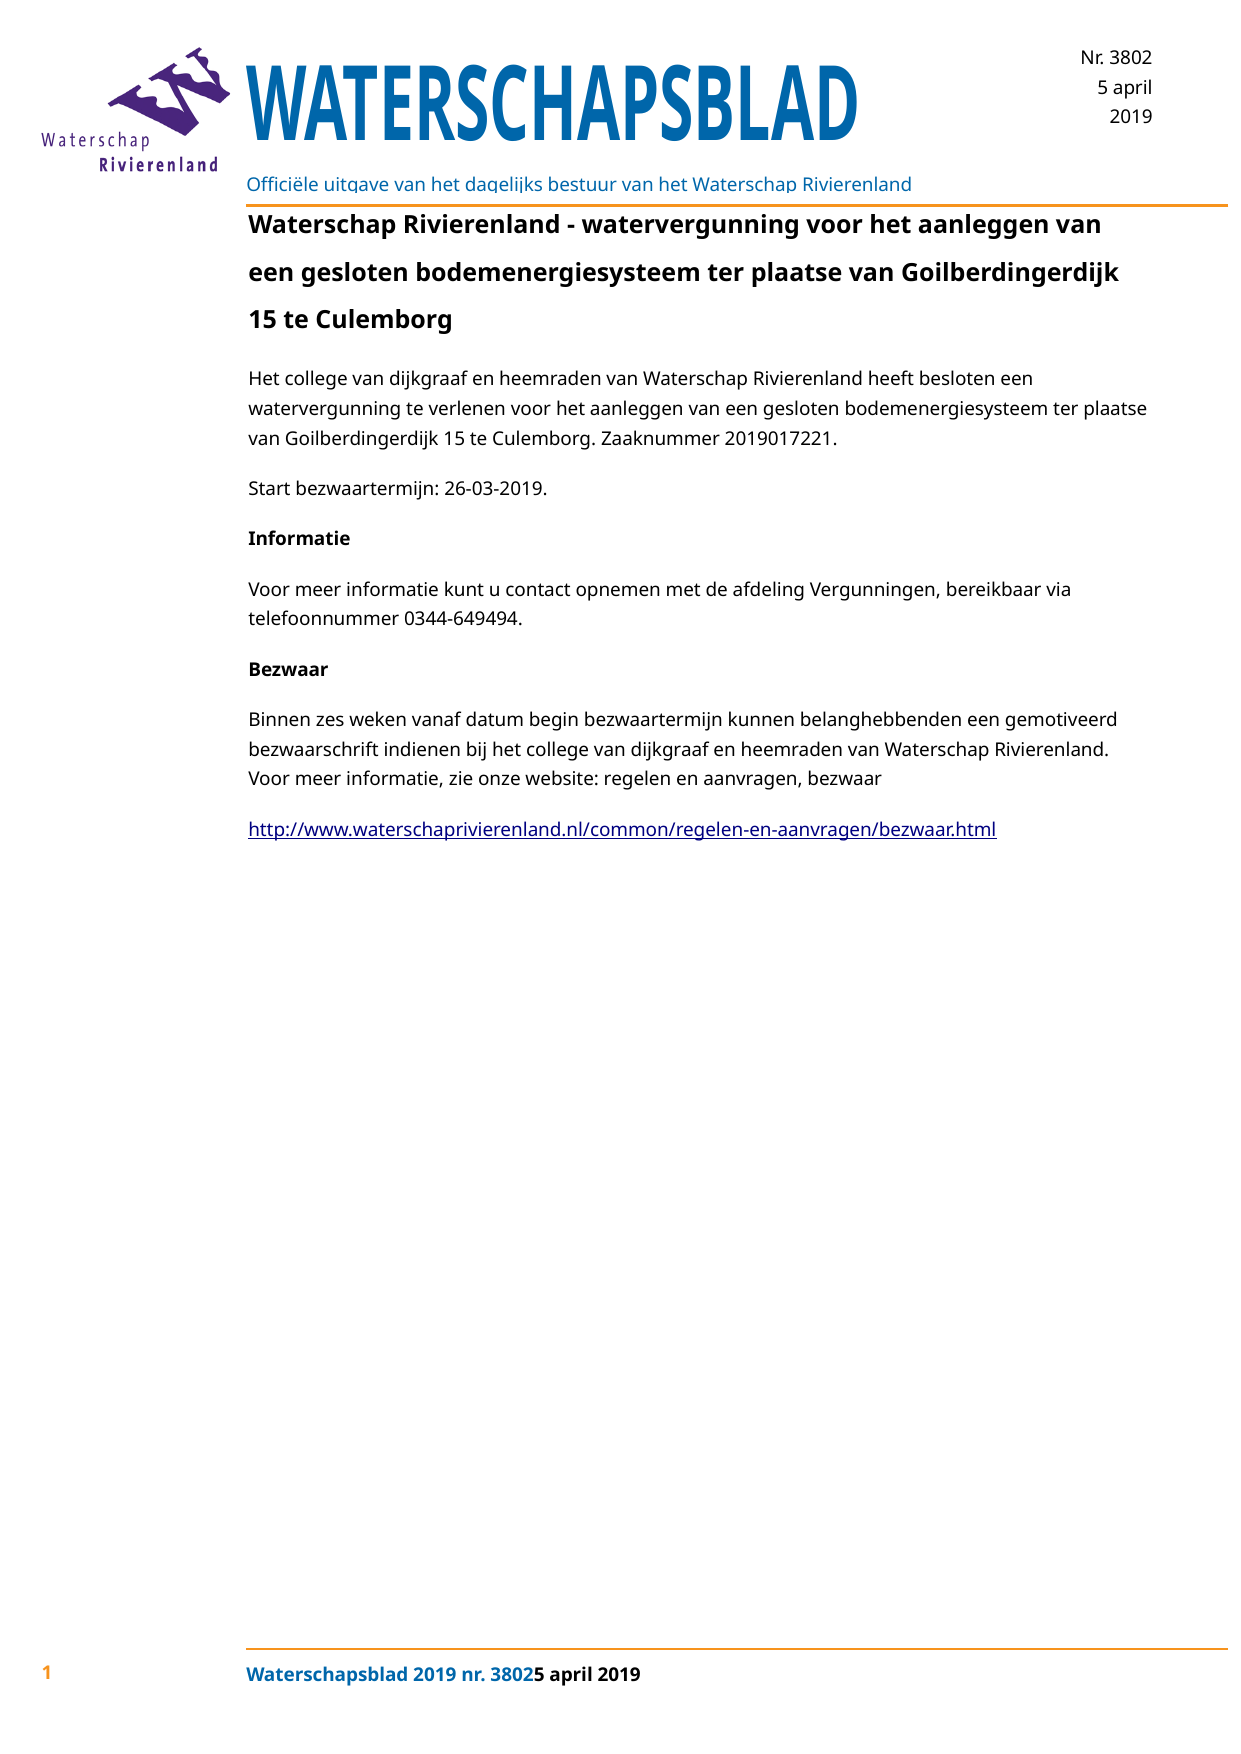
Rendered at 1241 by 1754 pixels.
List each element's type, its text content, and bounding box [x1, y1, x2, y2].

text Bezwaar [248, 656, 1152, 682]
text Informatie [248, 526, 1152, 551]
text Waterschap Rivierenland - watervergunning voor het aanleggen van een gesloten bodemenergiesysteem ter plaatse van Goilberdingerdijk 15 te Culemborg [248, 207, 1152, 336]
text Voor meer informatie kunt u contact opnemen met de afdeling Vergunningen, bereikbaar via telefoonnummer 0344-649494. [248, 576, 1152, 631]
text Het college van dijkgraaf en heemraden van Waterschap Rivierenland heeft besloten een watervergunning te verlenen voor het aanleggen van een gesloten bodemenergiesysteem ter plaatse van Goilberdingerdijk 15 te Culemborg. Zaaknummer 2019017221. [248, 366, 1152, 450]
text http://www.waterschaprivierenland.nl/common/regelen-en-aanvragen/bezwaar.html [248, 816, 1152, 842]
text Start bezwaartermijn: 26-03-2019. [248, 475, 1152, 501]
text Binnen zes weken vanaf datum begin bezwaartermijn kunnen belanghebbenden een gemotiveerd bezwaarschrift indienen bij het college van dijkgraaf en heemraden van Waterschap Rivierenland. Voor meer informatie, zie onze website: regelen en aanvragen, bezwaar [248, 706, 1152, 791]
picture [41, 47, 231, 172]
